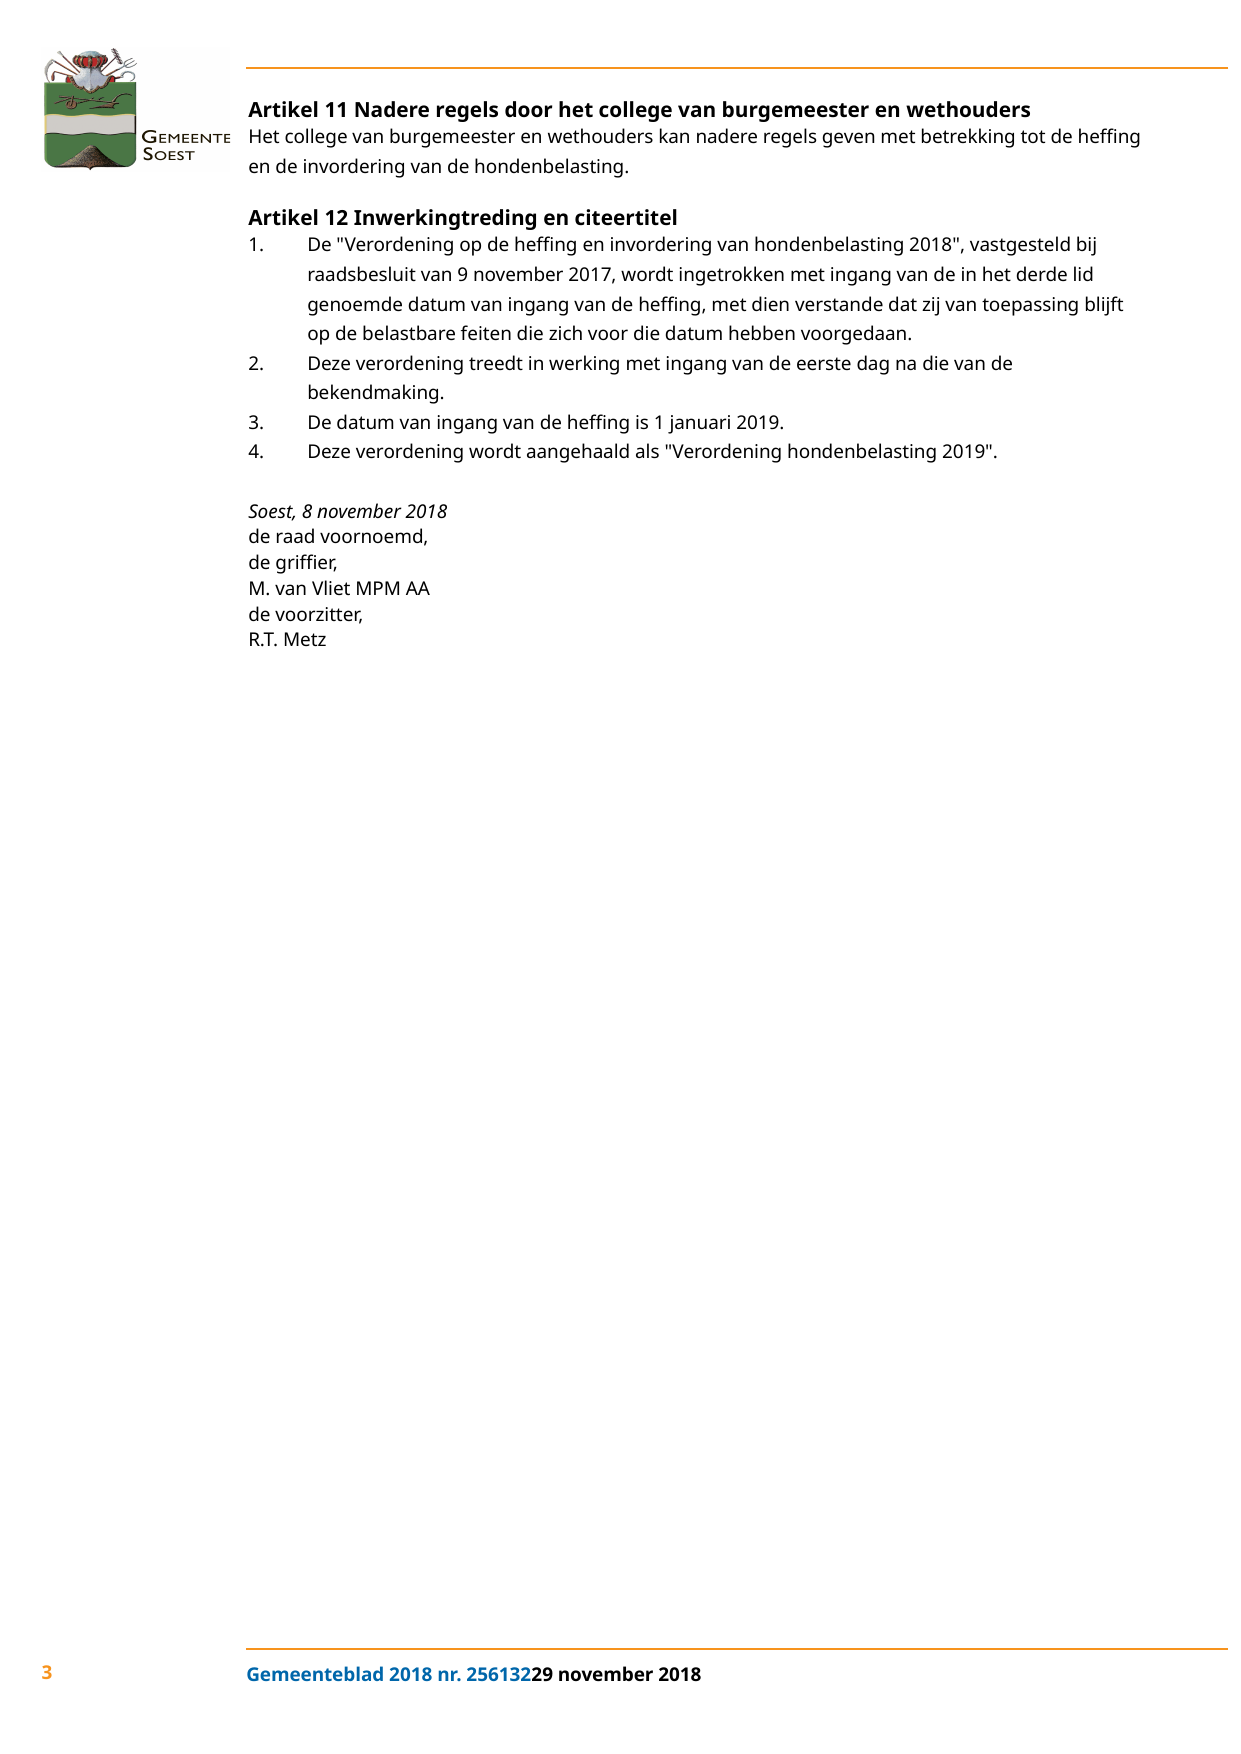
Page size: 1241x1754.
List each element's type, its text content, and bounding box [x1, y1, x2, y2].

text Soest, 8 november 2018 [248, 498, 1152, 524]
text R.T. Metz [248, 627, 1152, 652]
list Deze verordening wordt aangehaald als "Verordening hondenbelasting 2019". [248, 439, 1152, 464]
list De "Verordening op de heffing en invordering van hondenbelasting 2018", vastgesteld bij raadsbesluit van 9 november 2017, wordt ingetrokken met ingang van de in het derde lid genoemde datum van ingang van de heffing, met dien verstande dat zij van toepassing blijft op de belastbare feiten die zich voor die datum hebben voorgedaan. [248, 232, 1152, 346]
text Artikel 11 Nadere regels door het college van burgemeester en wethouders [248, 95, 1152, 123]
text M. van Vliet MPM AA [248, 575, 1152, 601]
text de raad voornoemd, [248, 524, 1152, 549]
text Artikel 12 Inwerkingtreding en citeertitel [248, 203, 1152, 232]
text de griffier, [248, 549, 1152, 575]
list De datum van ingang van de heffing is 1 januari 2019. [248, 409, 1152, 435]
list Deze verordening treedt in werking met ingang van de eerste dag na die van de bekendmaking. [248, 350, 1152, 405]
picture [41, 47, 231, 172]
text de voorzitter, [248, 601, 1152, 627]
text Het college van burgemeester en wethouders kan nadere regels geven met betrekking tot de heffing en de invordering van de hondenbelasting. [248, 123, 1152, 178]
